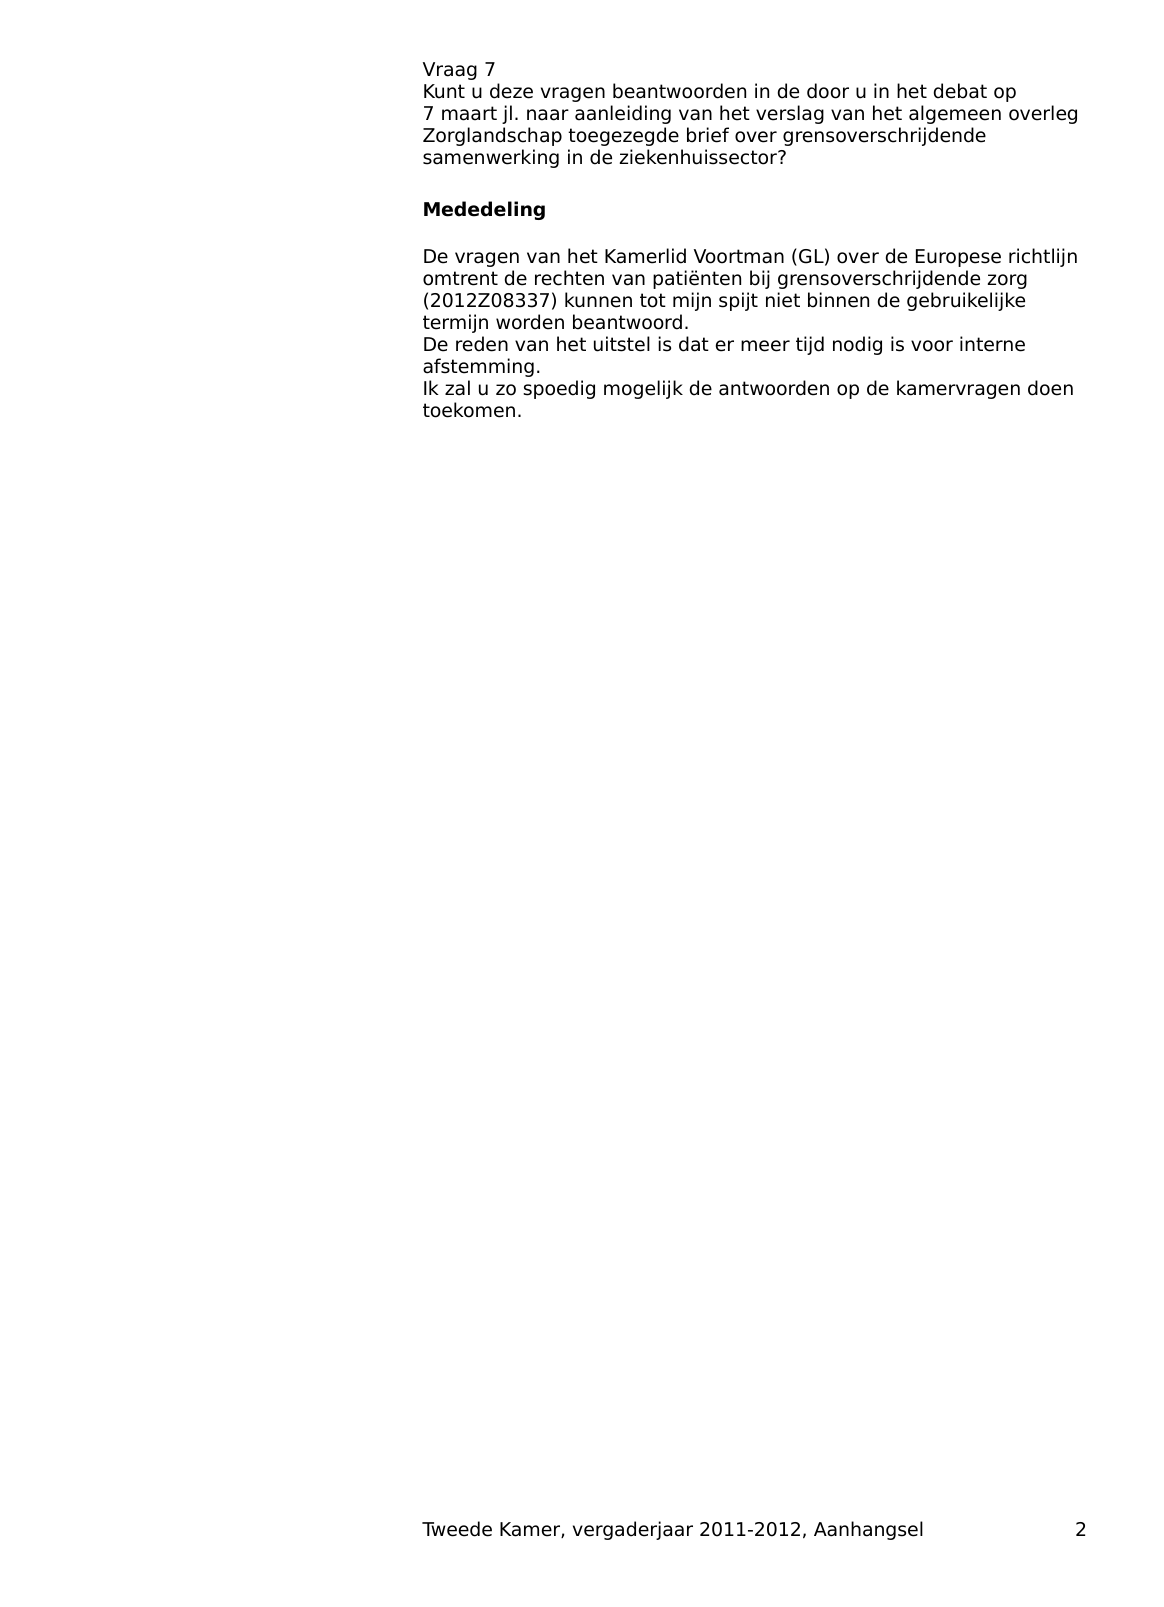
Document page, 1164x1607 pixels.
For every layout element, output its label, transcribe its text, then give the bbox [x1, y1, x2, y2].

text Kunt u deze vragen beantwoorden in de door u in het debat op 7 maart jl. naar aanleiding van het verslag van het algemeen overleg Zorglandschap toegezegde brief over grensoverschrijdende samenwerking in de ziekenhuissector? [422, 81, 1087, 169]
text De vragen van het Kamerlid Voortman (GL) over de Europese richtlijn omtrent de rechten van patiënten bij grensoverschrijdende zorg (2012Z08337) kunnen tot mijn spijt niet binnen de gebruikelijke termijn worden beantwoord. [422, 246, 1087, 334]
subtitle Mededeling [422, 199, 1087, 221]
text Vraag 7 [422, 59, 1087, 81]
text Ik zal u zo spoedig mogelijk de antwoorden op de kamervragen doen toekomen. [422, 378, 1087, 422]
text De reden van het uitstel is dat er meer tijd nodig is voor interne afstemming. [422, 334, 1087, 378]
